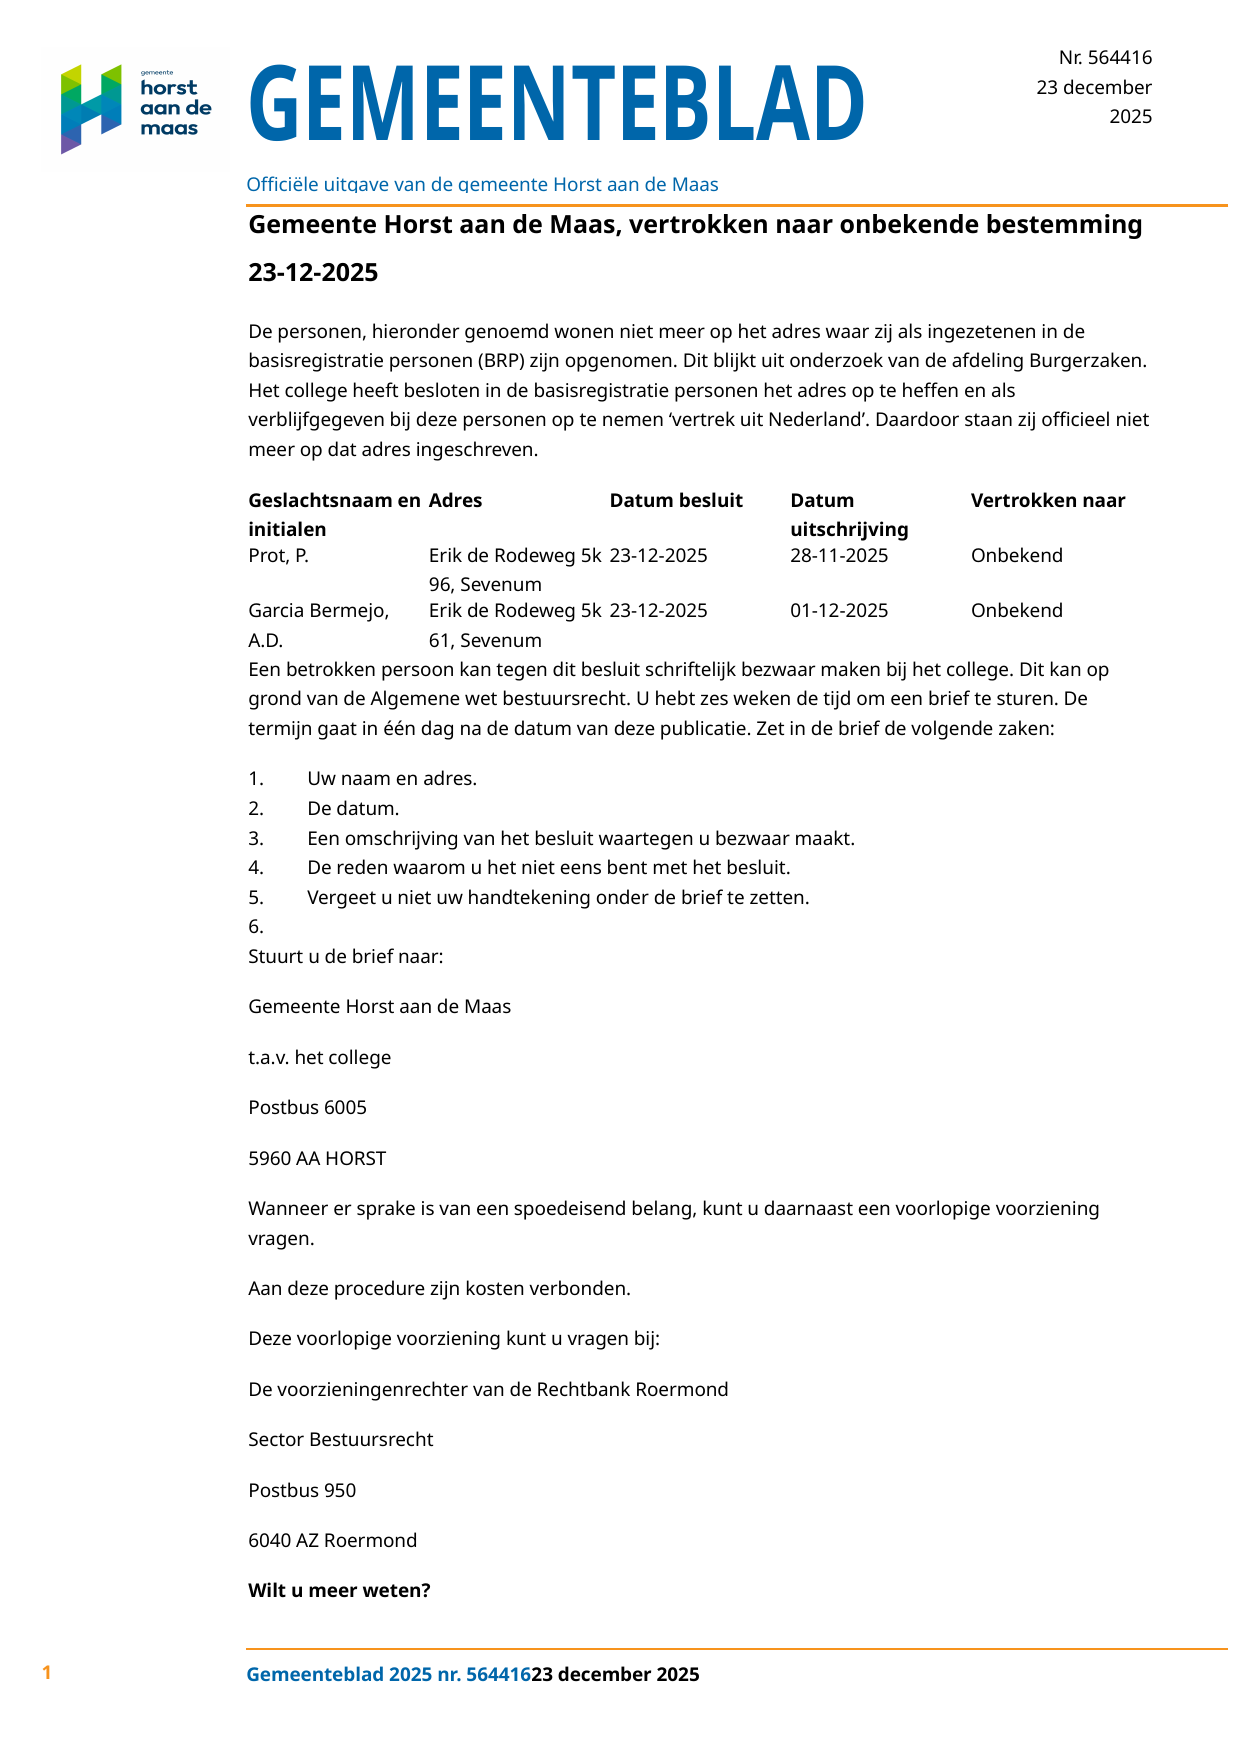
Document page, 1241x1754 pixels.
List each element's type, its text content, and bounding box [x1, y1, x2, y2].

text Aan deze procedure zijn kosten verbonden. [248, 1275, 1152, 1301]
table_header Geslachtsnaam en initialen [248, 487, 429, 542]
text Wilt u meer weten? [248, 1578, 1152, 1603]
text Wanneer er sprake is van een spoedeisend belang, kunt u daarnaast een voorlopige voorziening vragen. [248, 1195, 1152, 1250]
list Uw naam en adres. [248, 766, 1152, 791]
text 6040 AZ Roermond [248, 1527, 1152, 1553]
table_header Datum uitschrijving [790, 487, 971, 542]
text Deze voorlopige voorziening kunt u vragen bij: [248, 1326, 1152, 1351]
table_header Adres [429, 487, 609, 542]
table_cell Garcia Bermejo, A.D. [248, 598, 429, 653]
text Sector Bestuursrecht [248, 1426, 1152, 1452]
text Gemeente Horst aan de Maas, vertrokken naar onbekende bestemming 23-12-2025 [248, 207, 1152, 288]
text t.a.v. het college [248, 1044, 1152, 1069]
text De voorzieningenrechter van de Rechtbank Roermond [248, 1376, 1152, 1402]
table_cell 01-12-2025 [790, 598, 971, 653]
text Postbus 6005 [248, 1094, 1152, 1120]
text Stuurt u de brief naar: [248, 943, 1152, 969]
list Vergeet u niet uw handtekening onder de brief te zetten. [248, 884, 1152, 909]
table_cell Onbekend [971, 542, 1152, 597]
text De personen, hieronder genoemd wonen niet meer op het adres waar zij als ingezetenen in de basisregistratie personen (BRP) zijn opgenomen. Dit blijkt uit onderzoek van de afdeling Burgerzaken. Het college heeft besloten in de basisregistratie personen het adres op te heffen en als verblijfgegeven bij deze personen op te nemen ‘vertrek uit Nederland’. Daardoor staan zij officieel niet meer op dat adres ingeschreven. [248, 318, 1152, 462]
table_header Vertrokken naar [971, 487, 1152, 542]
text 5960 AA HORST [248, 1145, 1152, 1170]
picture [41, 47, 231, 172]
text Postbus 950 [248, 1477, 1152, 1502]
table_cell 28-11-2025 [790, 542, 971, 597]
list Een omschrijving van het besluit waartegen u bezwaar maakt. [248, 825, 1152, 850]
list De datum. [248, 795, 1152, 821]
text Een betrokken persoon kan tegen dit besluit schriftelijk bezwaar maken bij het college. Dit kan op grond van de Algemene wet bestuursrecht. U hebt zes weken de tijd om een brief te sturen. De termijn gaat in één dag na de datum van deze publicatie. Zet in de brief de volgende zaken: [248, 656, 1152, 741]
table_cell Erik de Rodeweg 5k 61, Sevenum [429, 598, 609, 653]
table_cell Prot, P. [248, 542, 429, 597]
table_cell Erik de Rodeweg 5k 96, Sevenum [429, 542, 609, 597]
table_cell 23-12-2025 [609, 542, 790, 597]
text Gemeente Horst aan de Maas [248, 993, 1152, 1019]
table_cell Onbekend [971, 598, 1152, 653]
table_header Datum besluit [609, 487, 790, 542]
list De reden waarom u het niet eens bent met het besluit. [248, 854, 1152, 880]
table_cell 23-12-2025 [609, 598, 790, 653]
